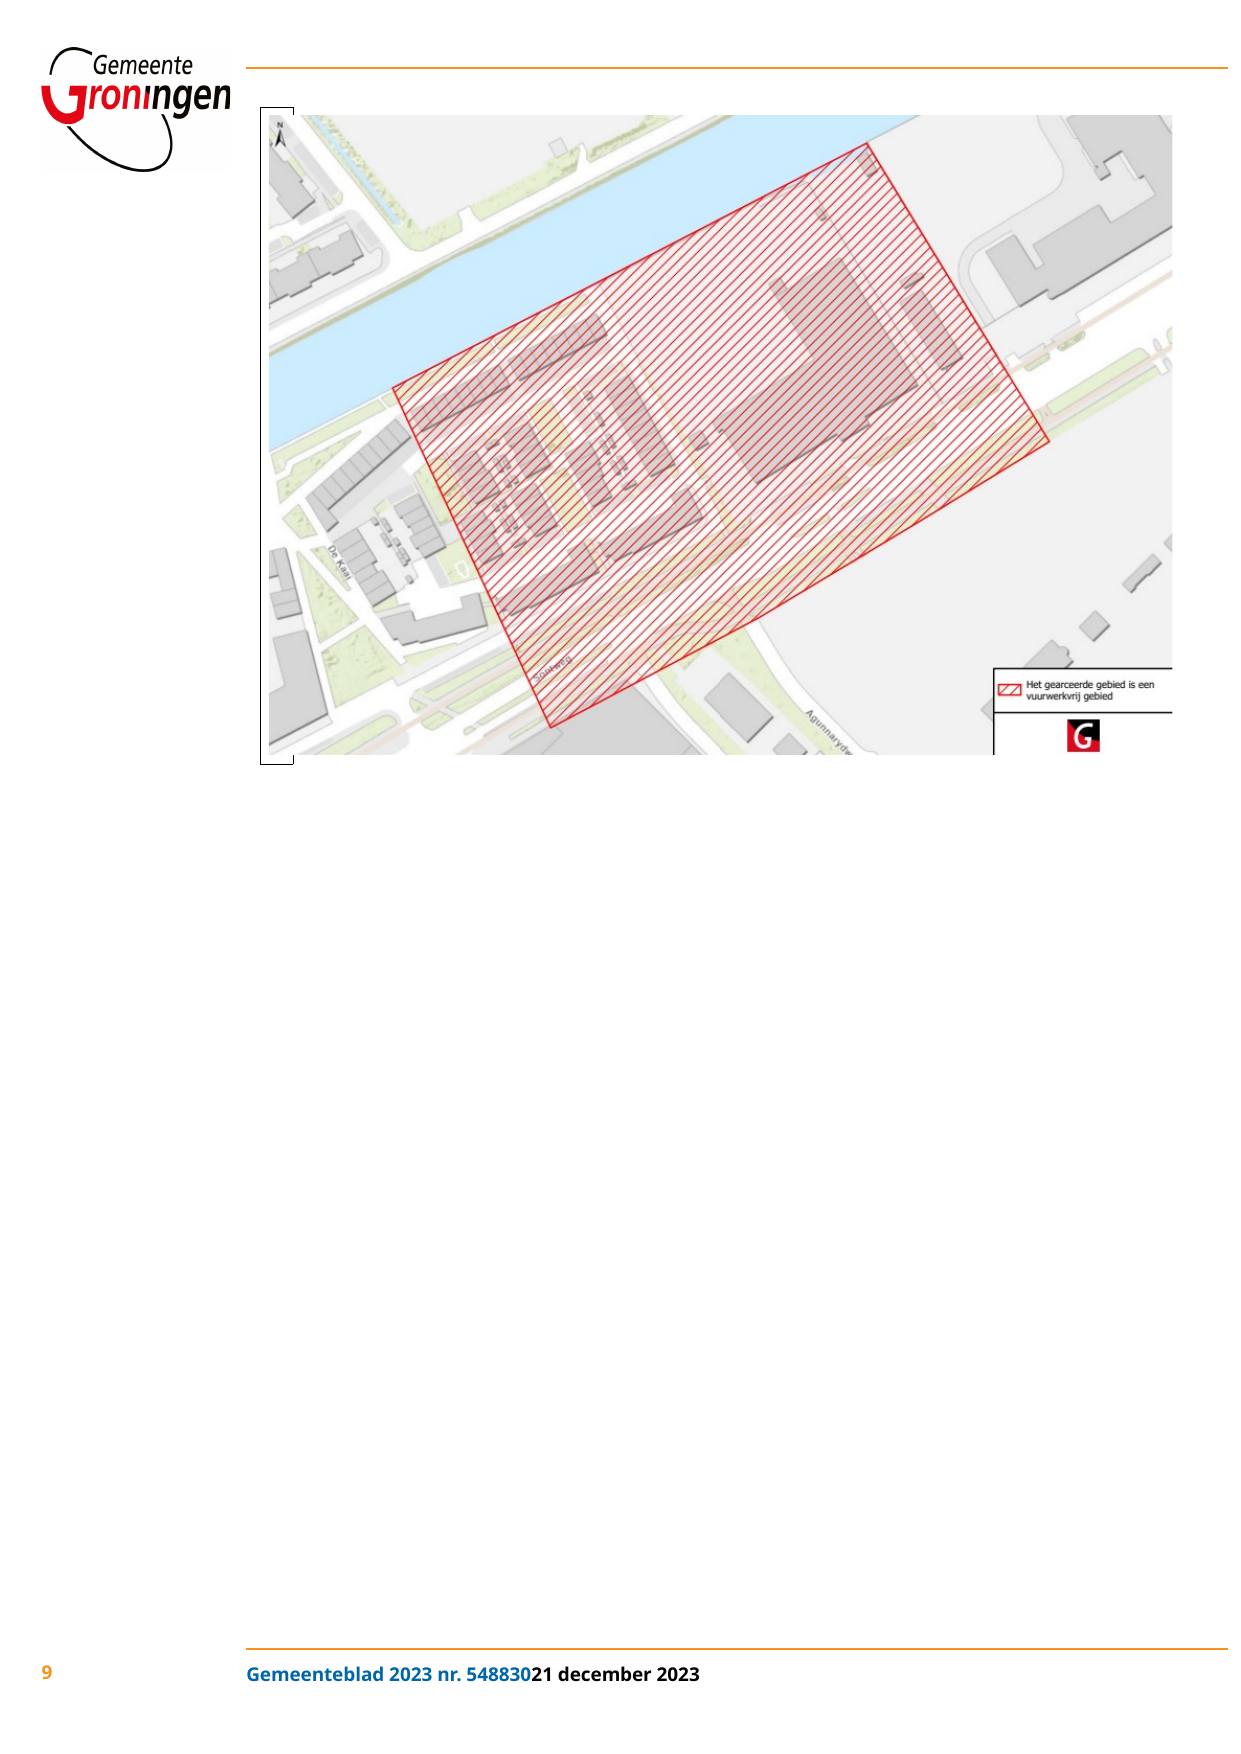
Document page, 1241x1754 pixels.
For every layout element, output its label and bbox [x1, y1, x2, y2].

picture [41, 47, 231, 172]
picture [268, 115, 1173, 755]
